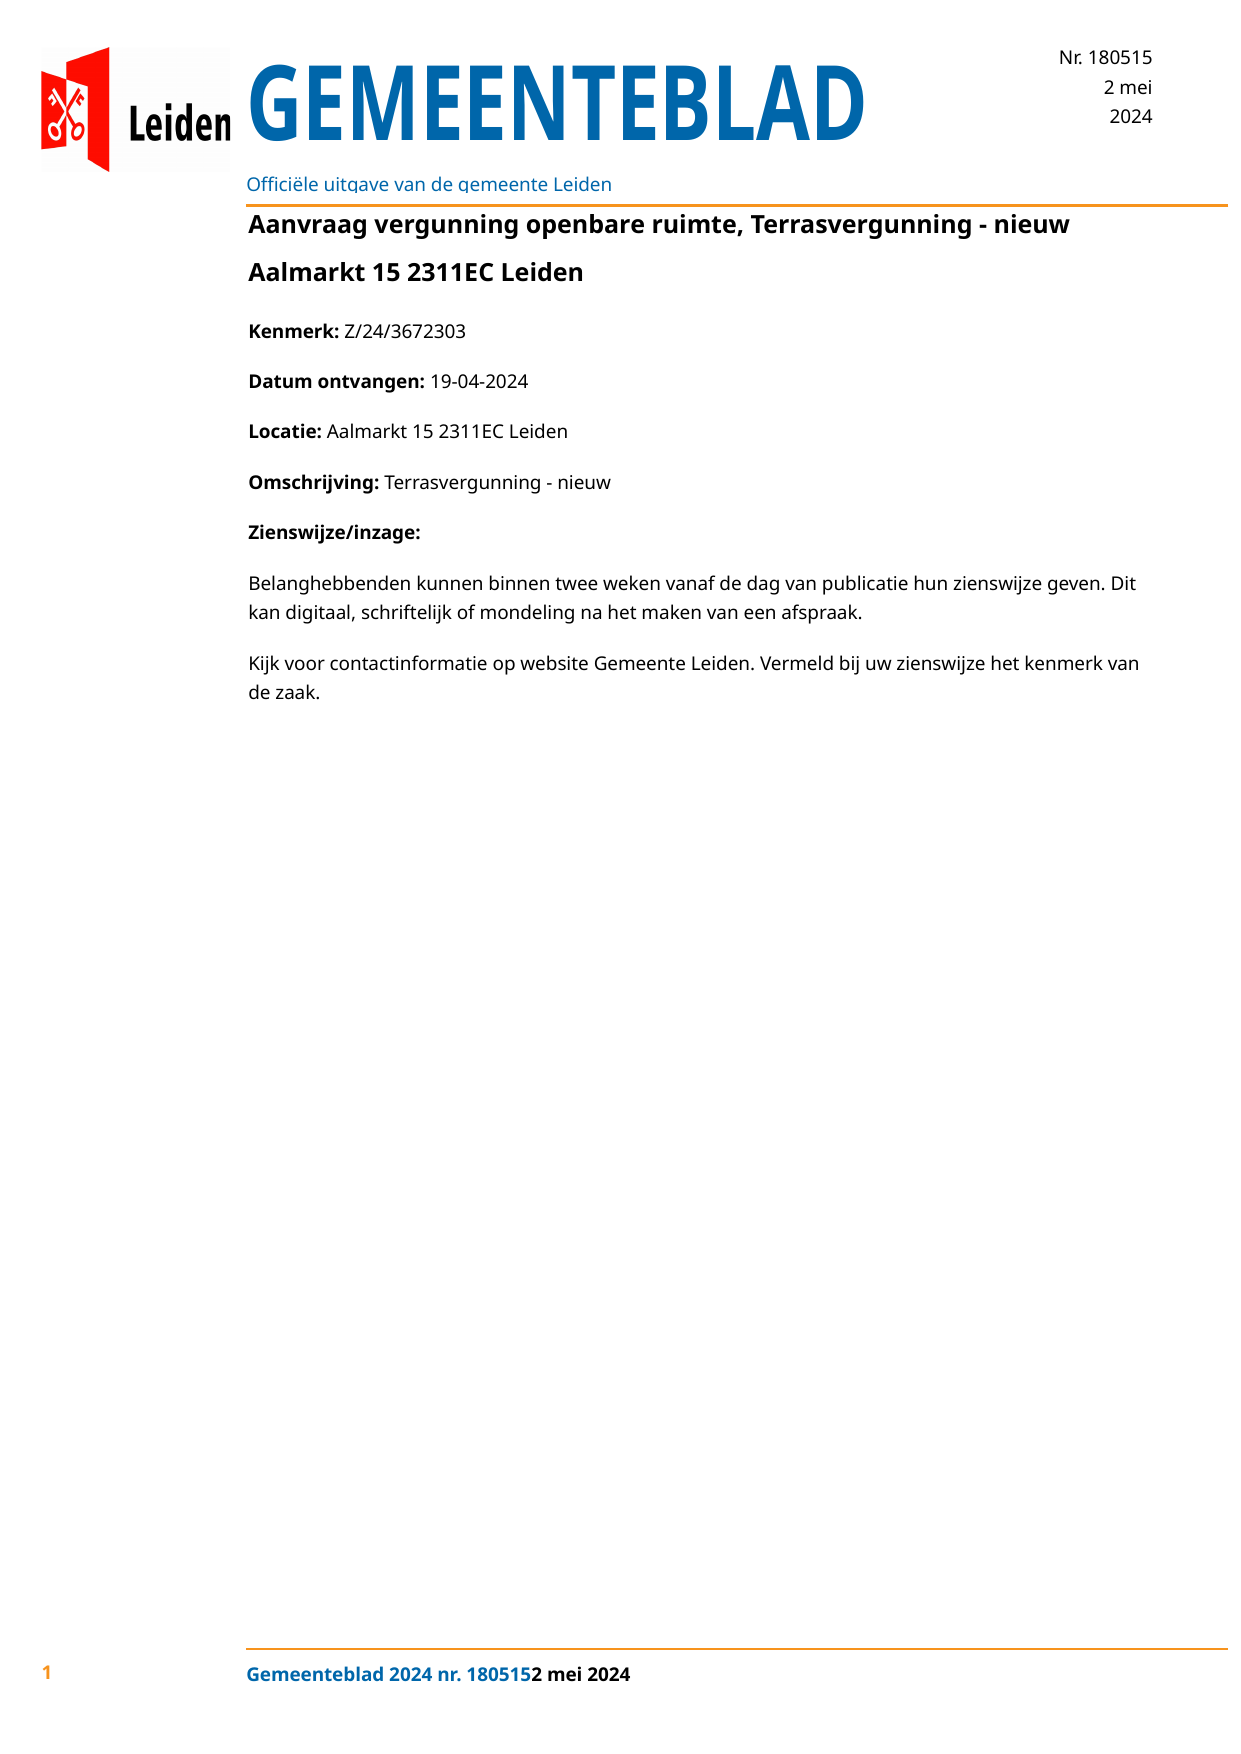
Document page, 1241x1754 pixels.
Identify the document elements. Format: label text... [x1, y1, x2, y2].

text Omschrijving: Terrasvergunning - nieuw [248, 469, 1152, 495]
text Datum ontvangen: 19-04-2024 [248, 368, 1152, 394]
text Aanvraag vergunning openbare ruimte, Terrasvergunning - nieuw Aalmarkt 15 2311EC Leiden [248, 207, 1152, 288]
picture [41, 47, 231, 172]
text Kijk voor contactinformatie op website Gemeente Leiden. Vermeld bij uw zienswijze het kenmerk van de zaak. [248, 650, 1152, 705]
text Kenmerk: Z/24/3672303 [248, 318, 1152, 344]
text Belanghebbenden kunnen binnen twee weken vanaf de dag van publicatie hun zienswijze geven. Dit kan digitaal, schriftelijk of mondeling na het maken van een afspraak. [248, 570, 1152, 625]
text Locatie: Aalmarkt 15 2311EC Leiden [248, 419, 1152, 444]
text Zienswijze/inzage: [248, 519, 1152, 545]
